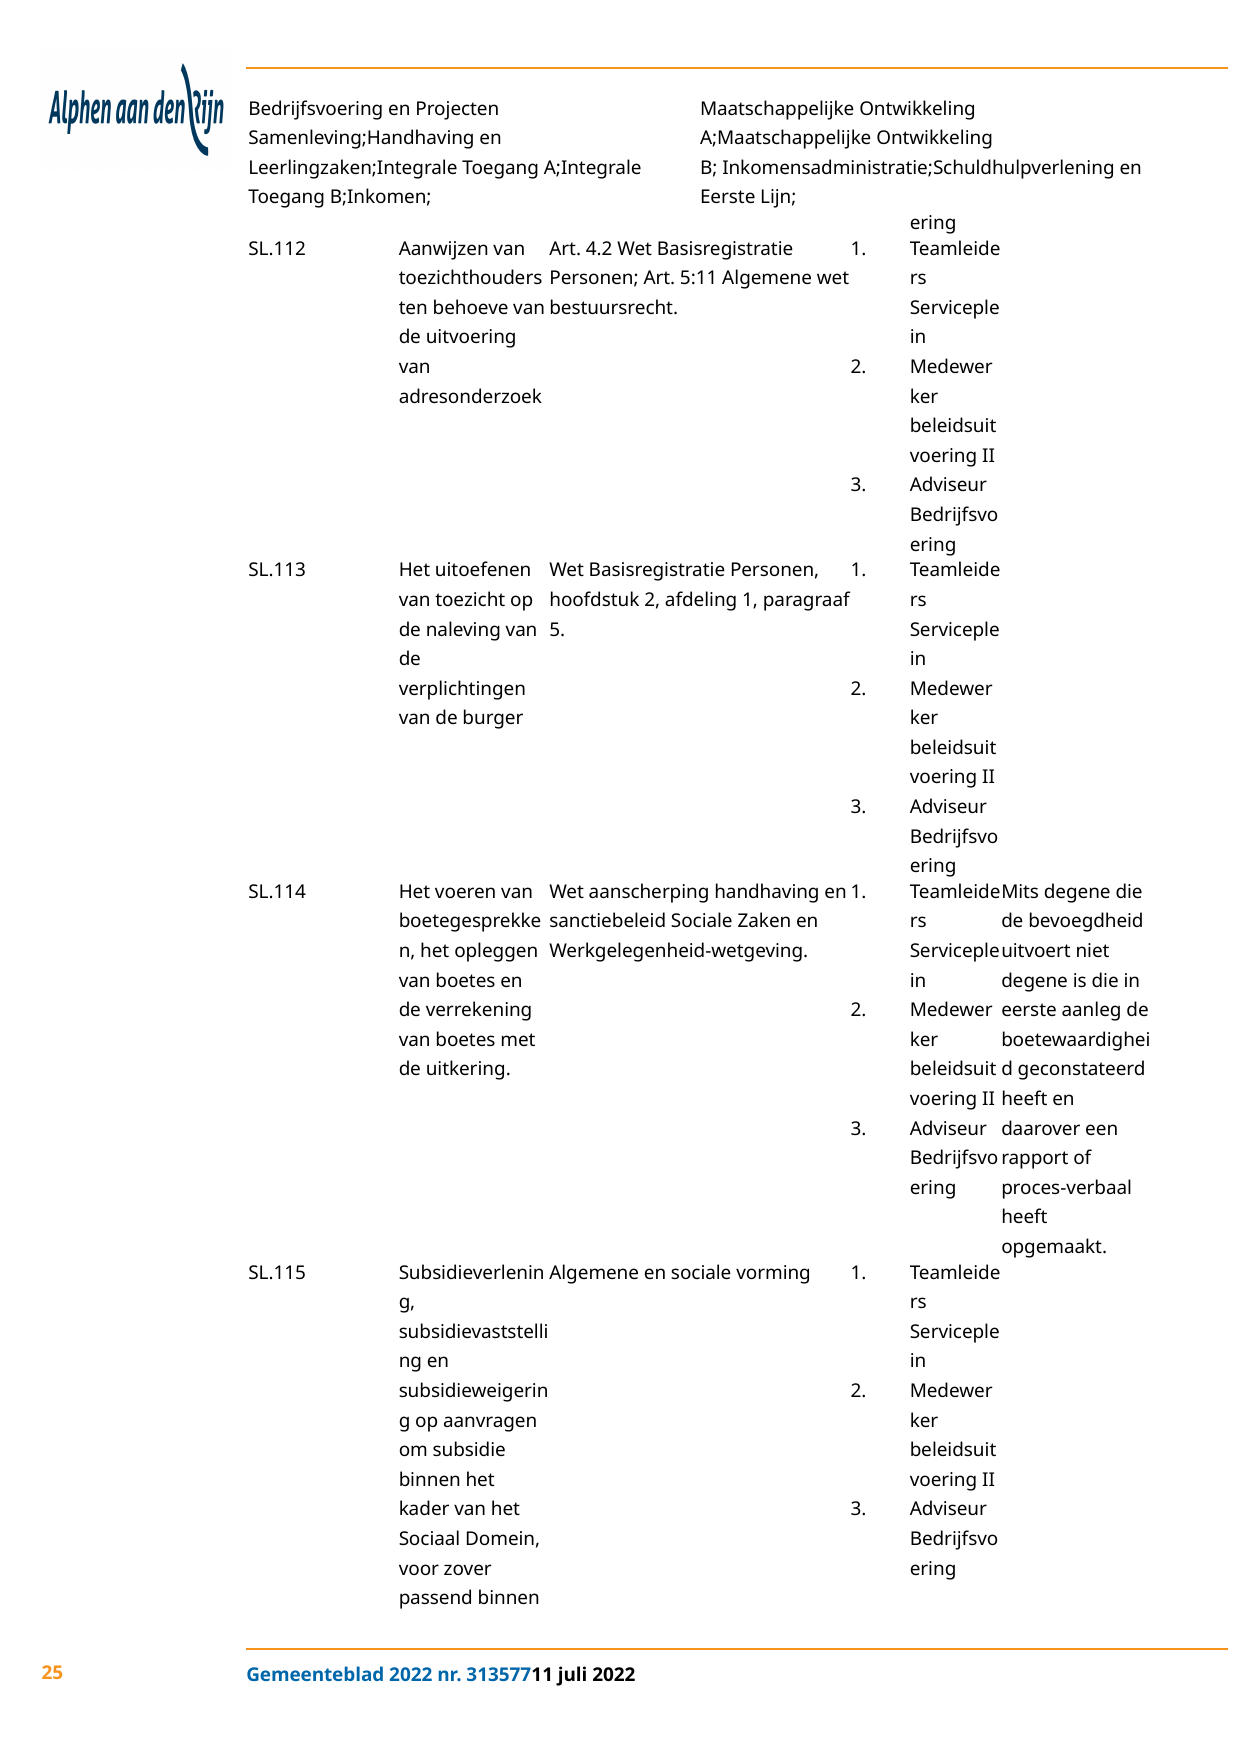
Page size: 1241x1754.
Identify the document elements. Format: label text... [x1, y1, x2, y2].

table_cell Teamleiders Serviceplein Medewerker beleidsuitvoering II Adviseur Bedrijfsvoering [850, 878, 1001, 1259]
table_cell [549, 209, 850, 235]
table_cell Subsidieverlening, subsidievaststelling en subsidieweigering op aanvragen om subsidie binnen het kader van het Sociaal Domein, voor zover passend binnen [399, 1259, 549, 1610]
table_cell [248, 209, 398, 235]
table_header Maatschappelijke Ontwikkeling A;Maatschappelijke Ontwikkeling B; Inkomensadministratie;Schuldhulpverlening en Eerste Lijn; [700, 95, 1152, 209]
table_cell Wet aanscherping handhaving en sanctiebeleid Sociale Zaken en Werkgelegenheid-wetgeving. [549, 878, 850, 1259]
table_cell [1001, 235, 1152, 557]
table_cell [1001, 209, 1152, 235]
table_cell Het voeren van boetegesprekken, het opleggen van boetes en de verrekening van boetes met de uitkering. [399, 878, 549, 1259]
picture [41, 47, 231, 172]
table_cell [399, 209, 549, 235]
table_cell Art. 4.2 Wet Basisregistratie Personen; Art. 5:11 Algemene wet bestuursrecht. [549, 235, 850, 557]
table_cell SL.113 [248, 557, 398, 878]
table_cell Algemene en sociale vorming [549, 1259, 850, 1610]
table_cell Het uitoefenen van toezicht op de naleving van de verplichtingen van de burger [399, 557, 549, 878]
table_cell [1001, 1259, 1152, 1610]
table_cell ering [850, 209, 1001, 235]
table_cell Mits degene die de bevoegdheid uitvoert niet degene is die in eerste aanleg de boetewaardigheid geconstateerd heeft en daarover een rapport of proces-verbaal heeft opgemaakt. [1001, 878, 1152, 1259]
table_cell SL.114 [248, 878, 398, 1259]
table_cell Teamleiders Serviceplein Medewerker beleidsuitvoering II Adviseur Bedrijfsvoering [850, 235, 1001, 557]
table_cell Wet Basisregistratie Personen, hoofdstuk 2, afdeling 1, paragraaf 5. [549, 557, 850, 878]
table_cell Teamleiders Serviceplein Medewerker beleidsuitvoering II Adviseur Bedrijfsvoering [850, 557, 1001, 878]
table_cell SL.112 [248, 235, 398, 557]
table_header Bedrijfsvoering en Projecten Samenleving;Handhaving en Leerlingzaken;Integrale Toegang A;Integrale Toegang B;Inkomen; [248, 95, 700, 209]
table_cell SL.115 [248, 1259, 398, 1610]
table_cell Aanwijzen van toezichthouders ten behoeve van de uitvoering van adresonderzoek [399, 235, 549, 557]
table_cell [1001, 557, 1152, 878]
table_cell Teamleiders Serviceplein Medewerker beleidsuitvoering II Adviseur Bedrijfsvoering [850, 1259, 1001, 1610]
